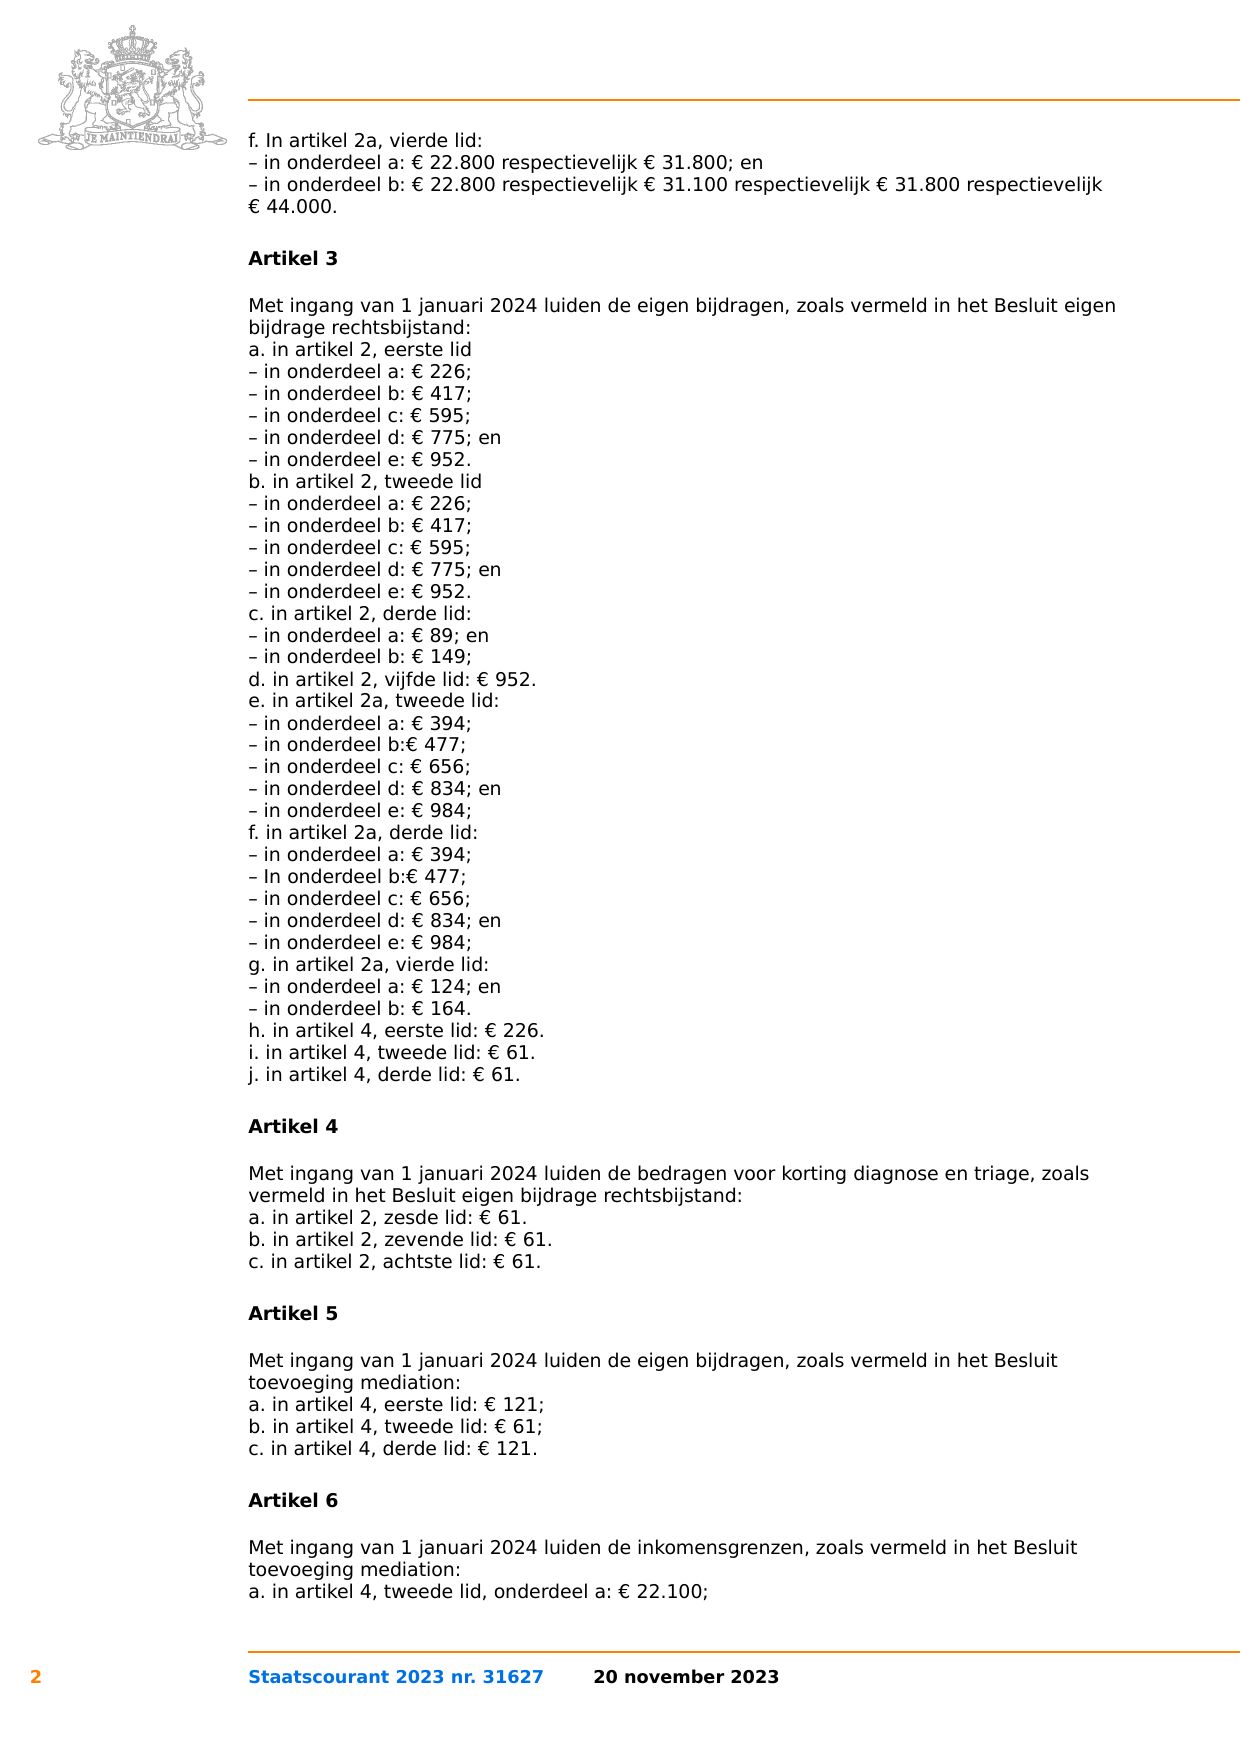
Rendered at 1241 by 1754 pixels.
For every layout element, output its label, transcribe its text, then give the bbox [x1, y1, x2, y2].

text – in onderdeel e: € 984; [248, 800, 1163, 822]
text f. In artikel 2a, vierde lid: [248, 130, 1163, 152]
text – in onderdeel a: € 394; [248, 844, 1163, 866]
text – in onderdeel b: € 417; [248, 514, 1163, 537]
text – in onderdeel c: € 656; [248, 888, 1163, 910]
text – in onderdeel d: € 834; en [248, 910, 1163, 932]
text e. in artikel 2a, tweede lid: [248, 690, 1163, 712]
text – in onderdeel b: € 149; [248, 646, 1163, 668]
text – in onderdeel c: € 656; [248, 756, 1163, 778]
text b. in artikel 2, tweede lid [248, 471, 1163, 493]
text b. in artikel 2, zevende lid: € 61. [248, 1229, 1163, 1251]
text a. in artikel 2, eerste lid [248, 339, 1163, 361]
text a. in artikel 4, eerste lid: € 121; [248, 1394, 1163, 1416]
subtitle Artikel 5 [248, 1303, 1163, 1325]
text – in onderdeel b:€ 477; [248, 734, 1163, 756]
subtitle Artikel 4 [248, 1116, 1163, 1138]
text Met ingang van 1 januari 2024 luiden de bedragen voor korting diagnose en triage, zoals vermeld in het Besluit eigen bijdrage rechtsbijstand: [248, 1163, 1163, 1207]
text a. in artikel 2, zesde lid: € 61. [248, 1207, 1163, 1229]
text i. in artikel 4, tweede lid: € 61. [248, 1042, 1163, 1064]
text d. in artikel 2, vijfde lid: € 952. [248, 668, 1163, 690]
text – in onderdeel b: € 417; [248, 383, 1163, 405]
text – in onderdeel d: € 834; en [248, 778, 1163, 800]
text j. in artikel 4, derde lid: € 61. [248, 1064, 1163, 1086]
picture [38, 25, 227, 150]
subtitle Artikel 6 [248, 1490, 1163, 1512]
text – in onderdeel c: € 595; [248, 405, 1163, 427]
text – in onderdeel e: € 952. [248, 581, 1163, 602]
text – In onderdeel b:€ 477; [248, 866, 1163, 888]
text – in onderdeel d: € 775; en [248, 558, 1163, 581]
text – in onderdeel d: € 775; en [248, 427, 1163, 449]
text – in onderdeel a: € 124; en [248, 976, 1163, 998]
text c. in artikel 4, derde lid: € 121. [248, 1438, 1163, 1460]
text – in onderdeel b: € 22.800 respectievelijk € 31.100 respectievelijk € 31.800 respectievelijk € 44.000. [248, 174, 1163, 218]
text – in onderdeel b: € 164. [248, 998, 1163, 1020]
text – in onderdeel a: € 226; [248, 361, 1163, 383]
subtitle Artikel 3 [248, 248, 1163, 270]
text Met ingang van 1 januari 2024 luiden de inkomensgrenzen, zoals vermeld in het Besluit toevoeging mediation: [248, 1537, 1163, 1581]
text – in onderdeel c: € 595; [248, 537, 1163, 558]
text f. in artikel 2a, derde lid: [248, 822, 1163, 844]
text – in onderdeel e: € 952. [248, 449, 1163, 471]
text – in onderdeel e: € 984; [248, 932, 1163, 954]
text – in onderdeel a: € 394; [248, 712, 1163, 734]
text g. in artikel 2a, vierde lid: [248, 954, 1163, 976]
text Met ingang van 1 januari 2024 luiden de eigen bijdragen, zoals vermeld in het Besluit eigen bijdrage rechtsbijstand: [248, 295, 1163, 339]
text c. in artikel 2, achtste lid: € 61. [248, 1251, 1163, 1273]
text h. in artikel 4, eerste lid: € 226. [248, 1020, 1163, 1042]
text c. in artikel 2, derde lid: [248, 602, 1163, 624]
text b. in artikel 4, tweede lid: € 61; [248, 1416, 1163, 1438]
text – in onderdeel a: € 226; [248, 493, 1163, 514]
text – in onderdeel a: € 22.800 respectievelijk € 31.800; en [248, 152, 1163, 174]
text Met ingang van 1 januari 2024 luiden de eigen bijdragen, zoals vermeld in het Besluit toevoeging mediation: [248, 1350, 1163, 1394]
text a. in artikel 4, tweede lid, onderdeel a: € 22.100; [248, 1581, 1163, 1603]
text – in onderdeel a: € 89; en [248, 624, 1163, 646]
